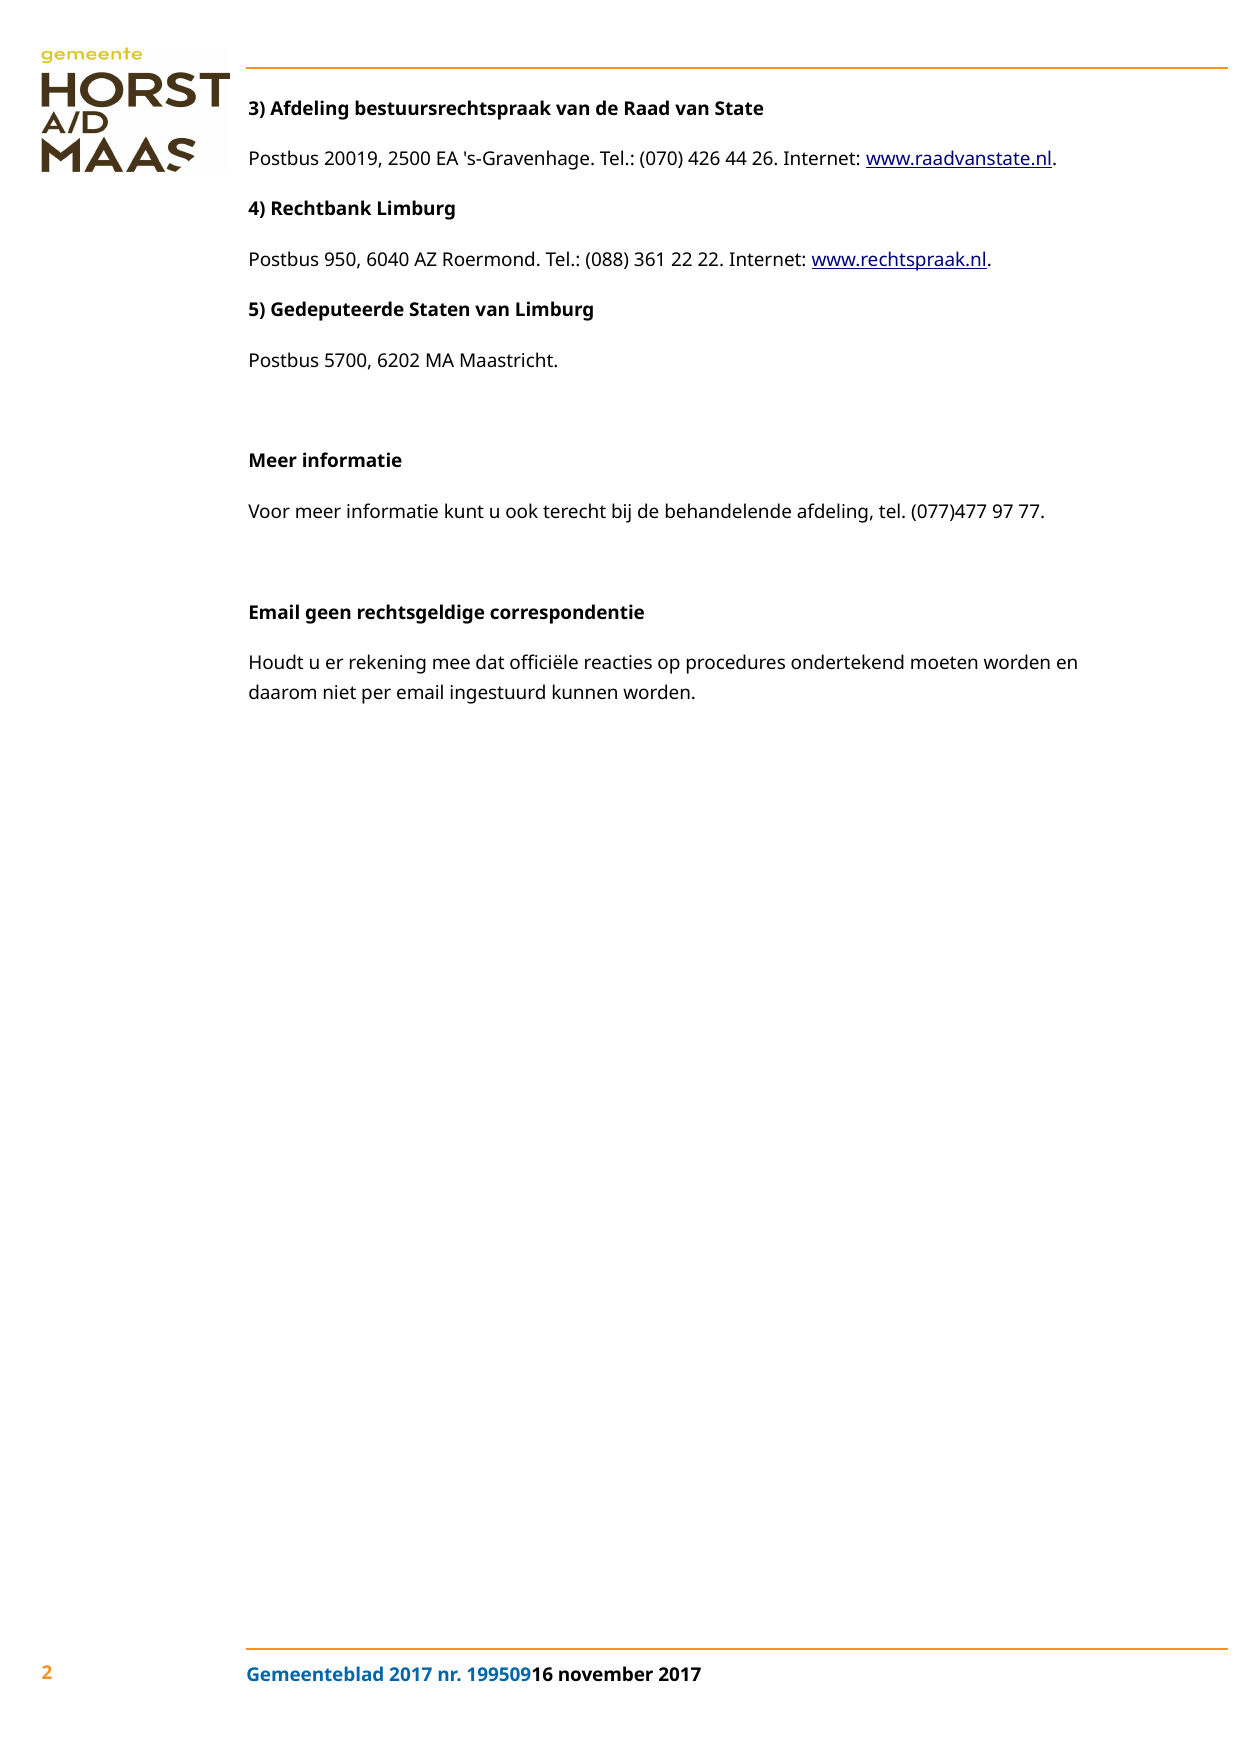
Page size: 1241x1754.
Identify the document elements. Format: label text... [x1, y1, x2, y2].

text 4) Rechtbank Limburg [248, 196, 1152, 221]
text Email geen rechtsgeldige correspondentie [248, 599, 1152, 625]
picture [41, 47, 231, 172]
text Postbus 950, 6040 AZ Roermond. Tel.: (088) 361 22 22. Internet: www.rechtspraak.nl. [248, 246, 1152, 272]
text Postbus 5700, 6202 MA Maastricht. [248, 347, 1152, 373]
text Houdt u er rekening mee dat officiële reacties op procedures ondertekend moeten worden en daarom niet per email ingestuurd kunnen worden. [248, 649, 1152, 705]
text Postbus 20019, 2500 EA 's-Gravenhage. Tel.: (070) 426 44 26. Internet: www.raadvanstate.nl. [248, 145, 1152, 171]
text 3) Afdeling bestuursrechtspraak van de Raad van State [248, 95, 1152, 121]
text Meer informatie [248, 448, 1152, 473]
text Voor meer informatie kunt u ook terecht bij de behandelende afdeling, tel. (077)477 97 77. [248, 498, 1152, 524]
text 5) Gedeputeerde Staten van Limburg [248, 296, 1152, 322]
